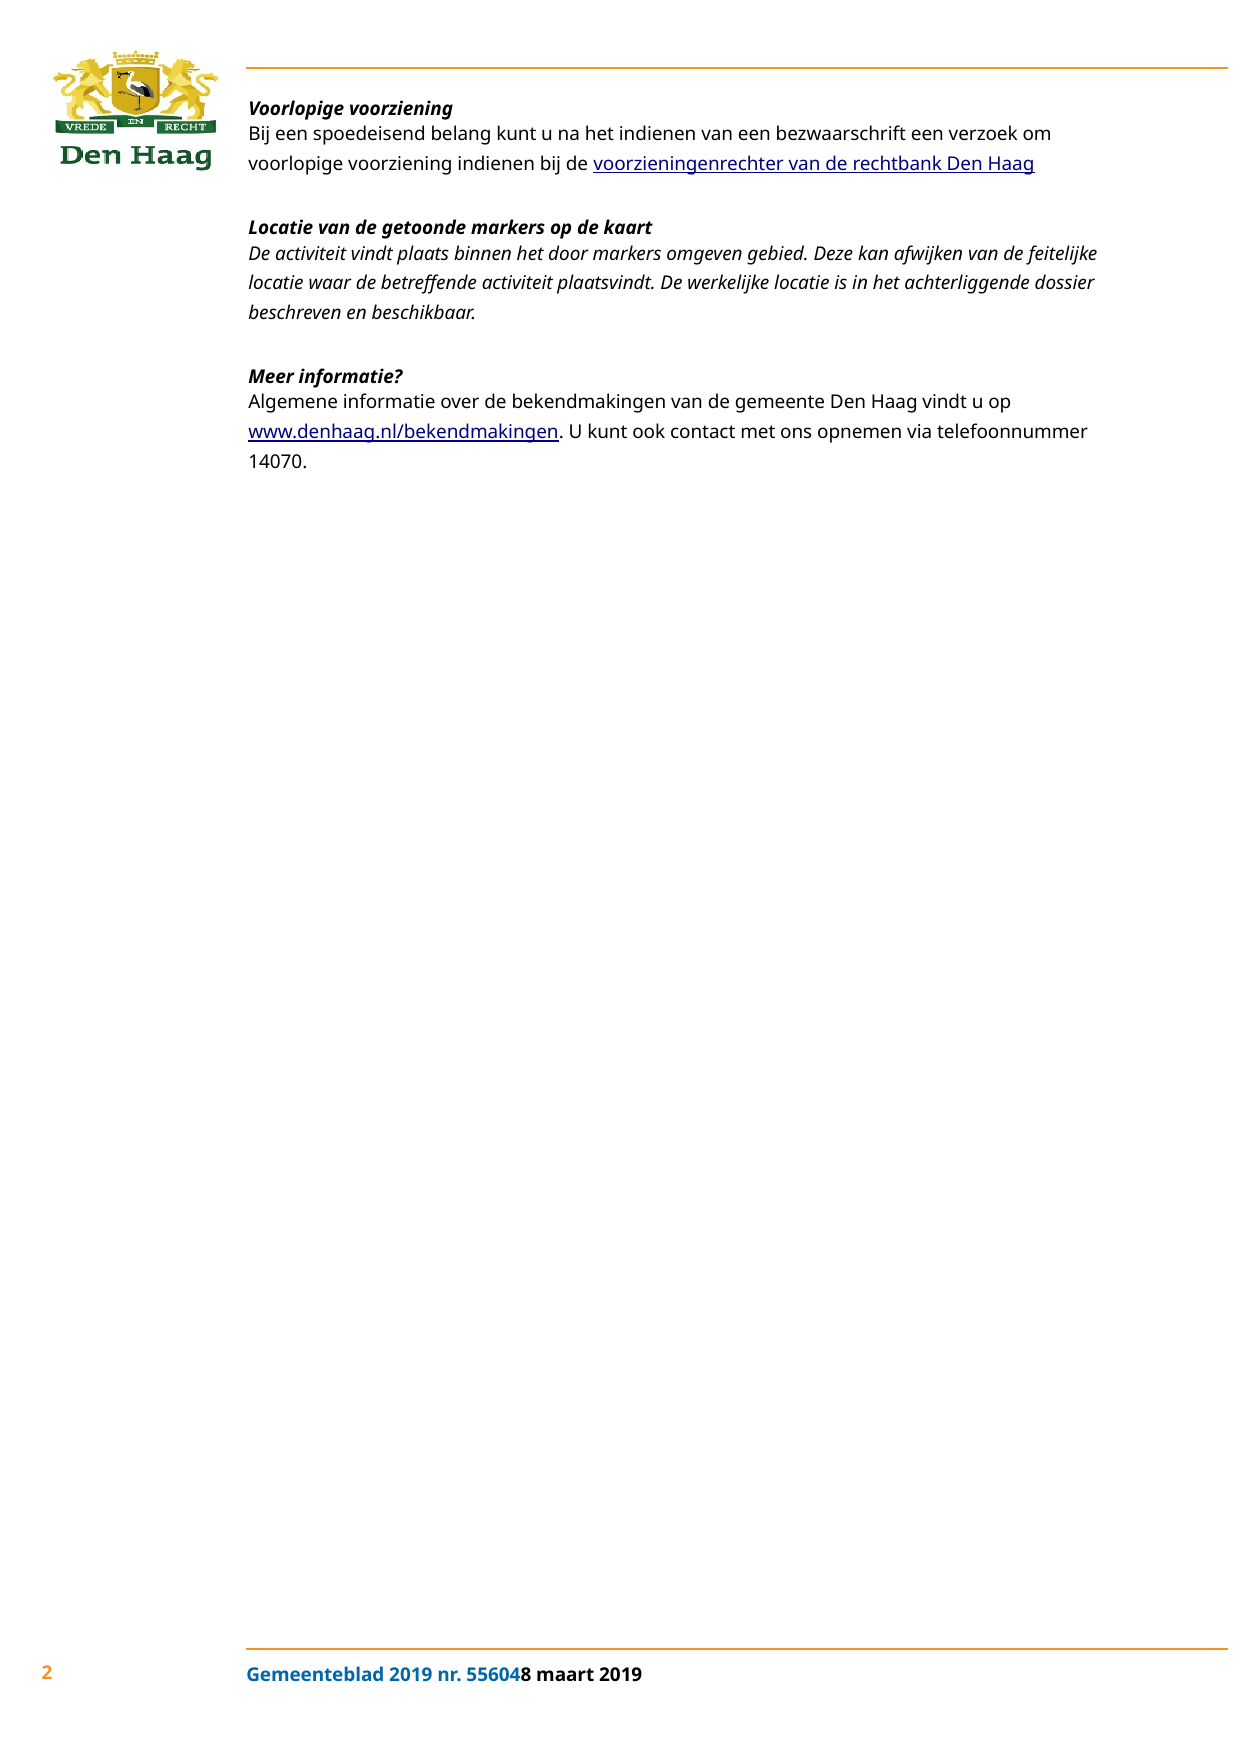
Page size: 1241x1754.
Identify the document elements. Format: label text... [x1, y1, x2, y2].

text De activiteit vindt plaats binnen het door markers omgeven gebied. Deze kan afwijken van de feitelijke locatie waar de betreffende activiteit plaatsvindt. De werkelijke locatie is in het achterliggende dossier beschreven en beschikbaar. [248, 240, 1152, 325]
text Locatie van de getoonde markers op de kaart [248, 214, 1152, 240]
text Algemene informatie over de bekendmakingen van de gemeente Den Haag vindt u op www.denhaag.nl/bekendmakingen. U kunt ook contact met ons opnemen via telefoonnummer 14070. [248, 389, 1152, 473]
text Bij een spoedeisend belang kunt u na het indienen van een bezwaarschrift een verzoek om voorlopige voorziening indienen bij de voorzieningenrechter van de rechtbank Den Haag [248, 121, 1152, 176]
picture [41, 47, 231, 172]
text Meer informatie? [248, 363, 1152, 389]
text Voorlopige voorziening [248, 95, 1152, 121]
